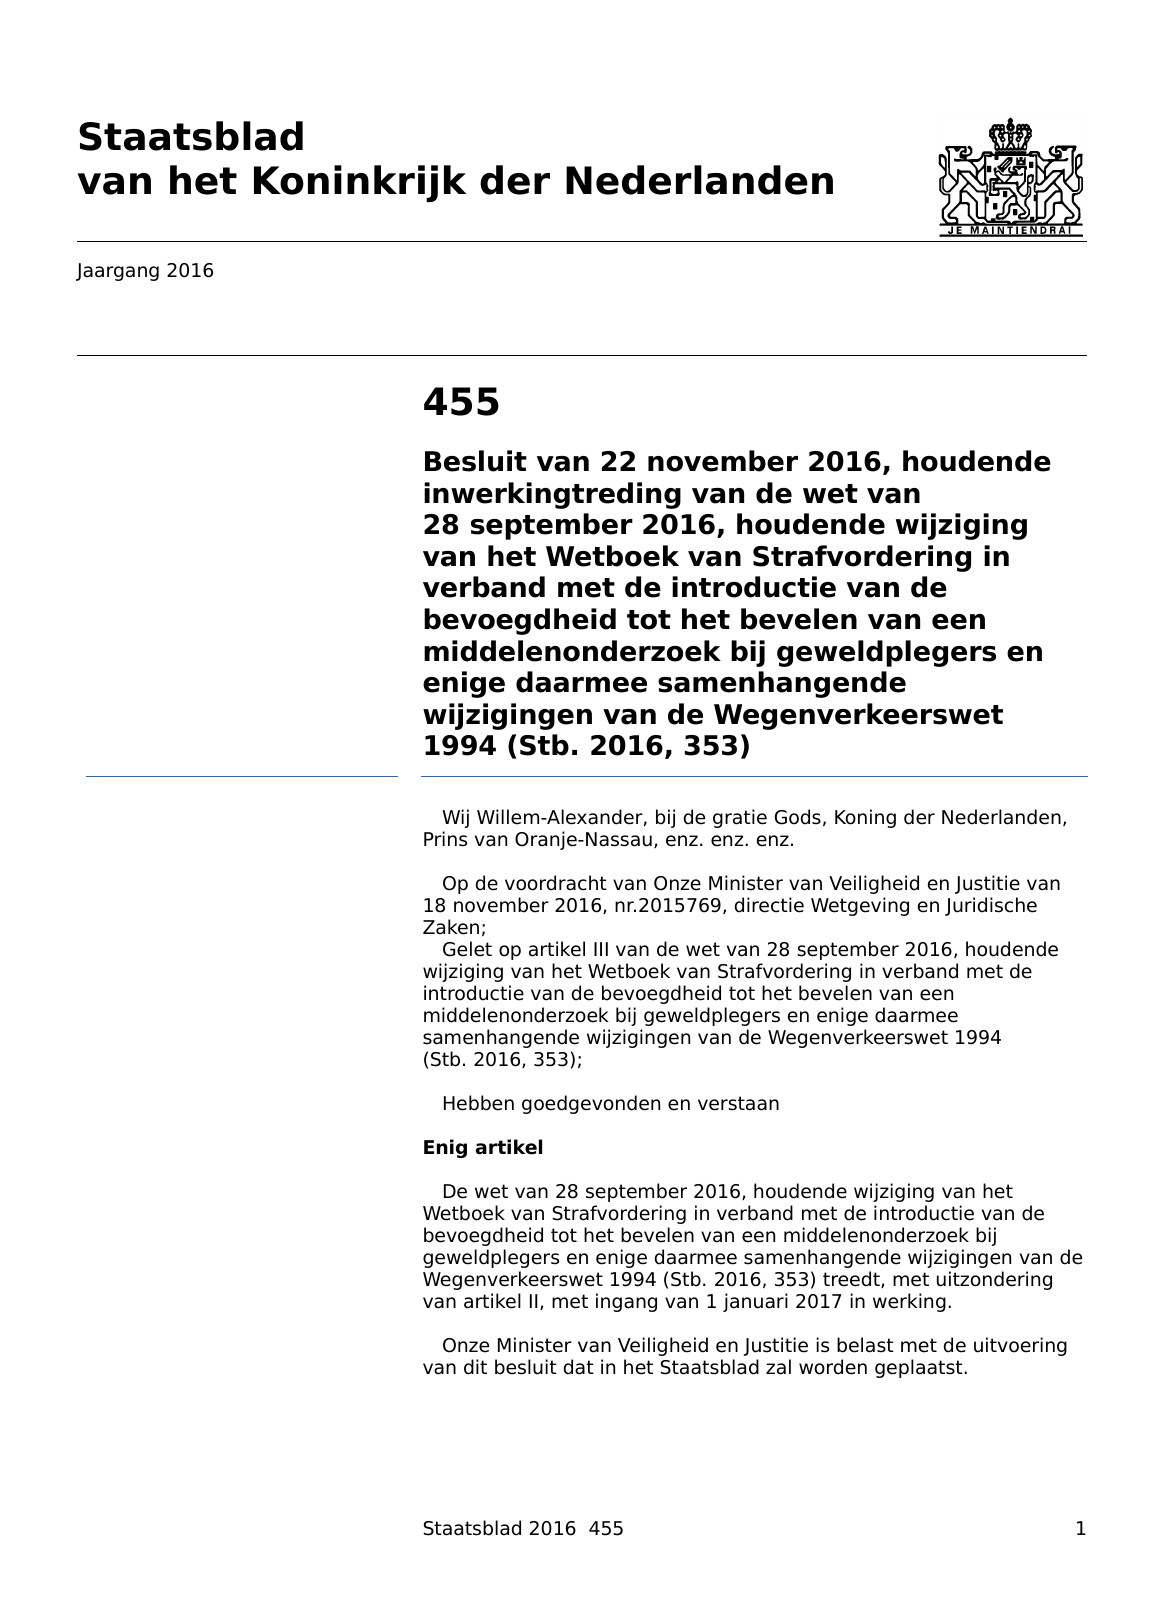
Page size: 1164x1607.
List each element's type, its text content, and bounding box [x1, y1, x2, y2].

table_cell Jaargang 2016 [77, 242, 1087, 355]
text Wij Willem-Alexander, bij de gratie Gods, Koning der Nederlanden, Prins van Oranje-Nassau, enz. enz. enz. [422, 807, 1087, 851]
table_header Staatsblad van het Koninkrijk der Nederlanden [77, 100, 886, 241]
text De wet van 28 september 2016, houdende wijziging van het Wetboek van Strafvordering in verband met de introductie van de bevoegdheid tot het bevelen van een middelenonderzoek bij geweldplegers en enige daarmee samenhangende wijzigingen van de Wegenverkeerswet 1994 (Stb. 2016, 353) treedt, met uitzondering van artikel II, met ingang van 1 januari 2017 in werking. [422, 1181, 1087, 1313]
subtitle 455 [422, 381, 1087, 424]
text Besluit van 22 november 2016, houdende inwerkingtreding van de wet van 28 september 2016, houdende wijziging van het Wetboek van Strafvordering in verband met de introductie van de bevoegdheid tot het bevelen van een middelenonderzoek bij geweldplegers en enige daarmee samenhangende wijzigingen van de Wegenverkeerswet 1994 (Stb. 2016, 353) [422, 447, 1087, 762]
table_header [886, 100, 1087, 241]
text Gelet op artikel III van de wet van 28 september 2016, houdende wijziging van het Wetboek van Strafvordering in verband met de introductie van de bevoegdheid tot het bevelen van een middelenonderzoek bij geweldplegers en enige daarmee samenhangende wijzigingen van de Wegenverkeerswet 1994 (Stb. 2016, 353); [422, 939, 1087, 1071]
text Hebben goedgevonden en verstaan [422, 1093, 1087, 1115]
subtitle Enig artikel [422, 1137, 1087, 1159]
text Op de voordracht van Onze Minister van Veiligheid en Justitie van 18 november 2016, nr.2015769, directie Wetgeving en Juridische Zaken; [422, 873, 1087, 939]
picture [936, 115, 1087, 240]
text Onze Minister van Veiligheid en Justitie is belast met de uitvoering van dit besluit dat in het Staatsblad zal worden geplaatst. [422, 1335, 1087, 1379]
